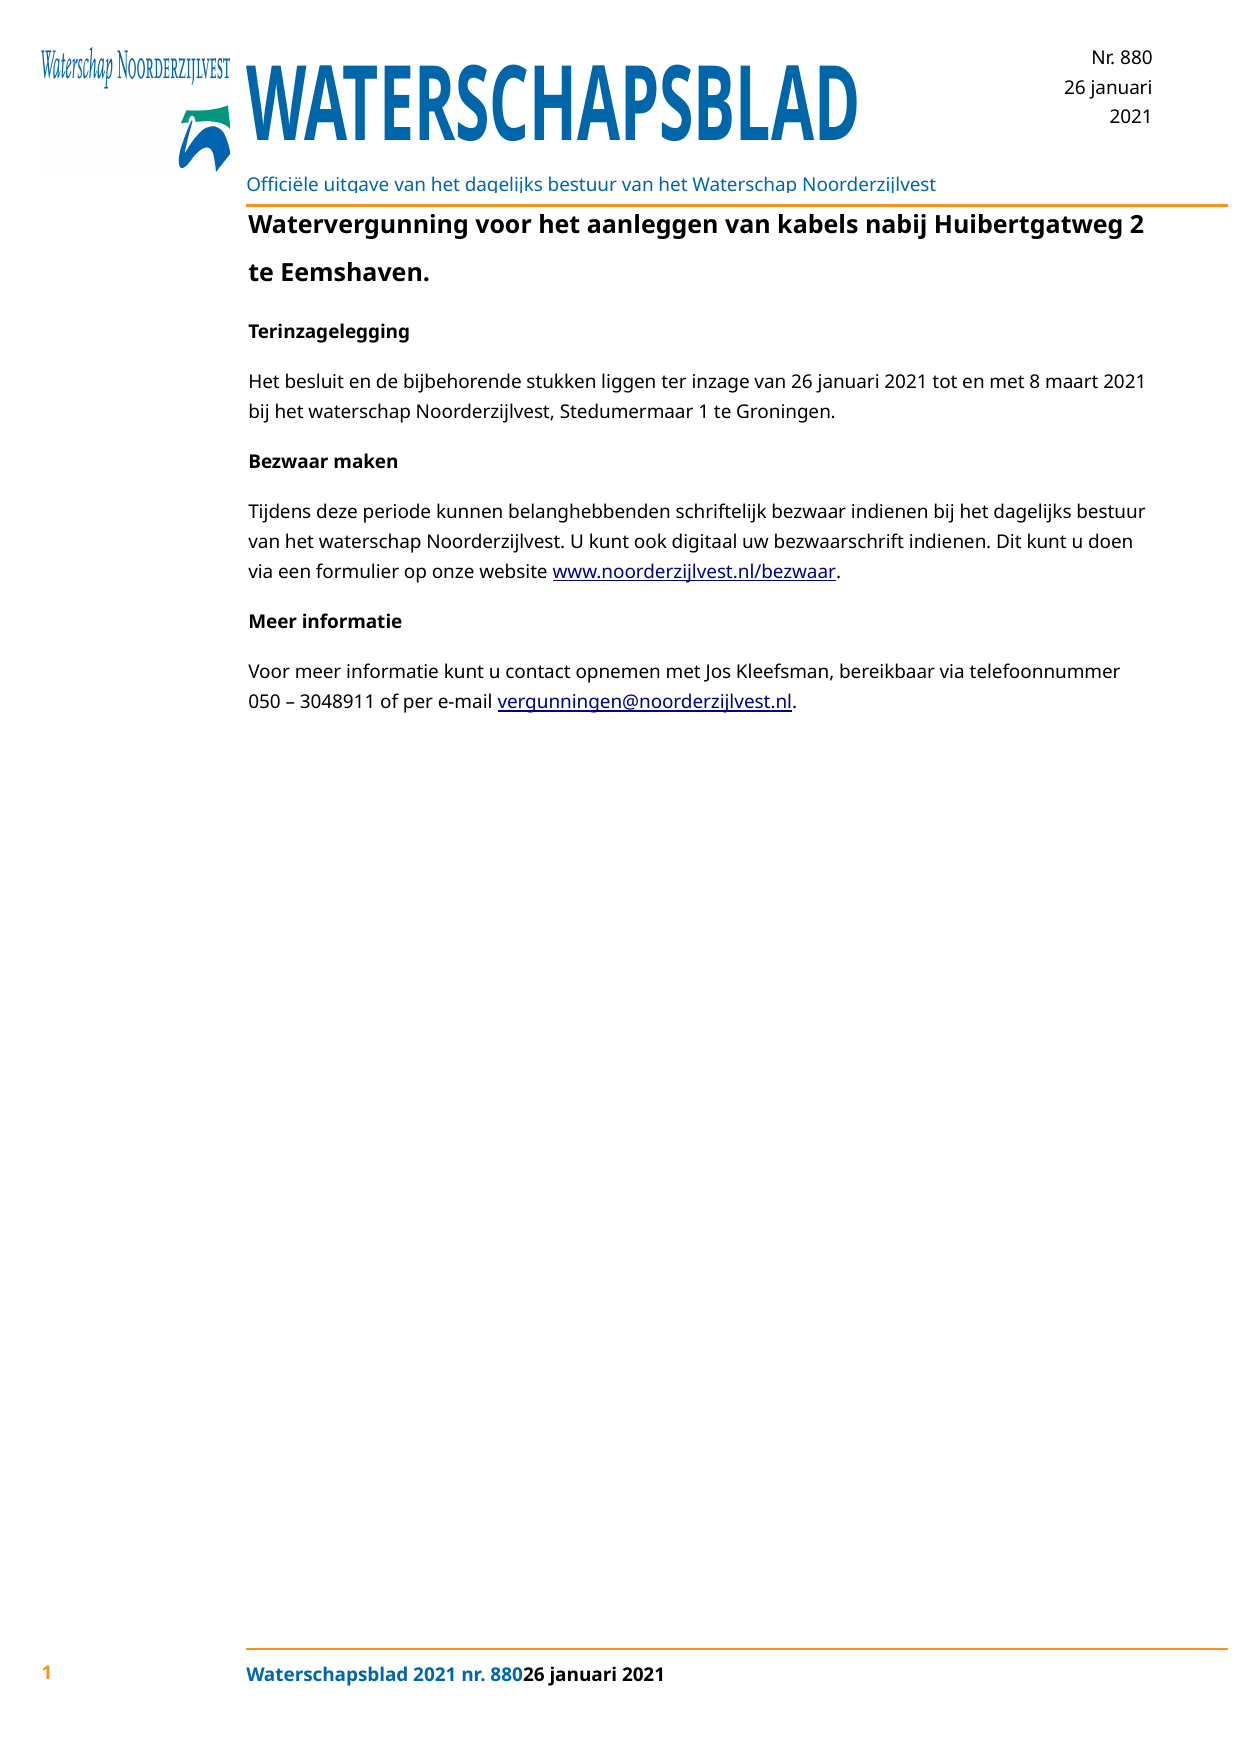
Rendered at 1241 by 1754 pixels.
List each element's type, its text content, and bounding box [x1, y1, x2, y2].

text Voor meer informatie kunt u contact opnemen met Jos Kleefsman, bereikbaar via telefoonnummer 050 – 3048911 of per e-mail vergunningen@noorderzijlvest.nl. [248, 659, 1152, 714]
text Tijdens deze periode kunnen belanghebbenden schriftelijk bezwaar indienen bij het dagelijks bestuur van het waterschap Noorderzijlvest. U kunt ook digitaal uw bezwaarschrift indienen. Dit kunt u doen via een formulier op onze website www.noorderzijlvest.nl/bezwaar. [248, 499, 1152, 584]
text Watervergunning voor het aanleggen van kabels nabij Huibertgatweg 2 te Eemshaven. [248, 207, 1152, 288]
text Terinzagelegging [248, 318, 1152, 344]
text Het besluit en de bijbehorende stukken liggen ter inzage van 26 januari 2021 tot en met 8 maart 2021 bij het waterschap Noorderzijlvest, Stedumermaar 1 te Groningen. [248, 368, 1152, 424]
text Bezwaar maken [248, 448, 1152, 474]
text Meer informatie [248, 608, 1152, 634]
picture [41, 47, 231, 172]
